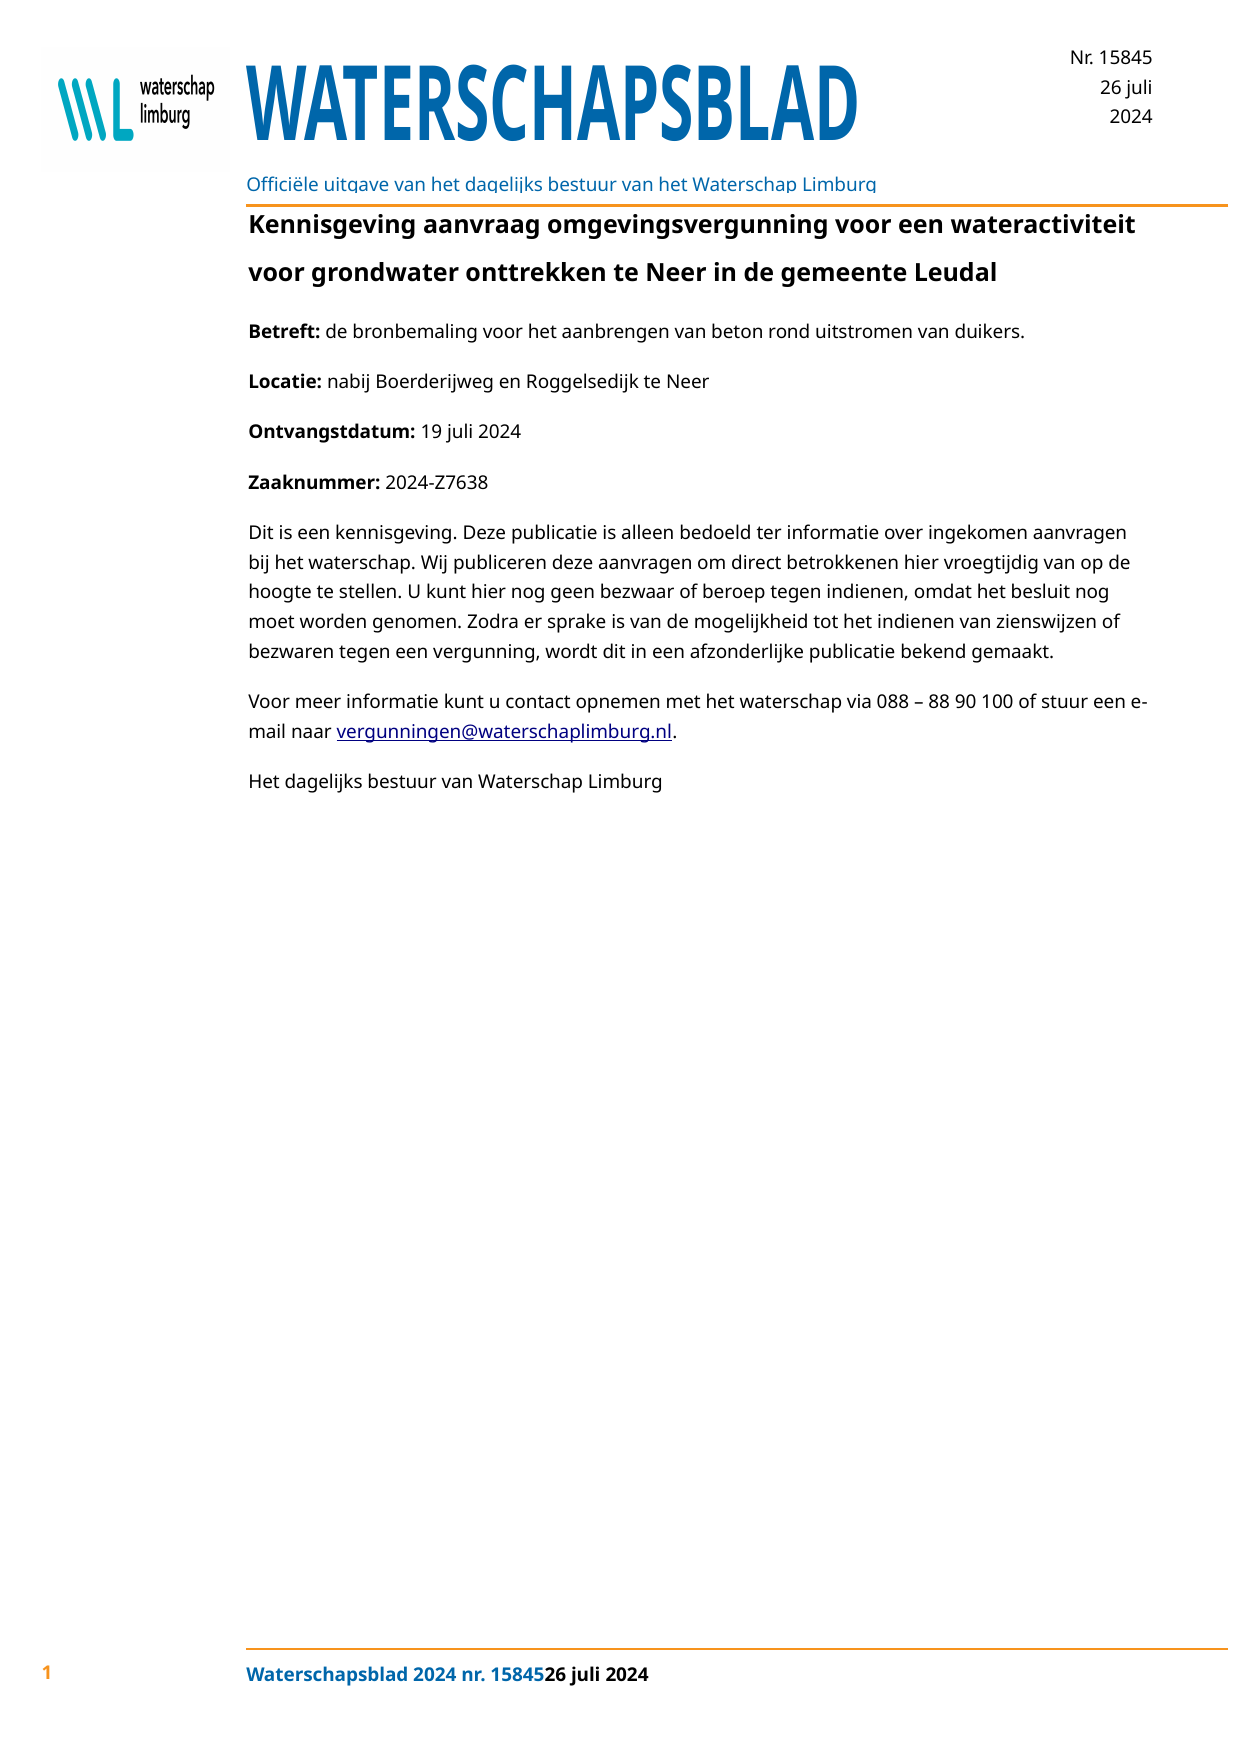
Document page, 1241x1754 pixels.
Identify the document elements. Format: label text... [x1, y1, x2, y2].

text Betreft: de bronbemaling voor het aanbrengen van beton rond uitstromen van duikers. [248, 318, 1152, 344]
text Zaaknummer: 2024-Z7638 [248, 469, 1152, 495]
text Kennisgeving aanvraag omgevingsvergunning voor een wateractiviteit voor grondwater onttrekken te Neer in de gemeente Leudal [248, 207, 1152, 288]
picture [41, 47, 231, 172]
text Dit is een kennisgeving. Deze publicatie is alleen bedoeld ter informatie over ingekomen aanvragen bij het waterschap. Wij publiceren deze aanvragen om direct betrokkenen hier vroegtijdig van op de hoogte te stellen. U kunt hier nog geen bezwaar of beroep tegen indienen, omdat het besluit nog moet worden genomen. Zodra er sprake is van de mogelijkheid tot het indienen van zienswijzen of bezwaren tegen een vergunning, wordt dit in een afzonderlijke publicatie bekend gemaakt. [248, 519, 1152, 664]
text Het dagelijks bestuur van Waterschap Limburg [248, 768, 1152, 794]
text Locatie: nabij Boerderijweg en Roggelsedijk te Neer [248, 368, 1152, 394]
text Ontvangstdatum: 19 juli 2024 [248, 419, 1152, 444]
text Voor meer informatie kunt u contact opnemen met het waterschap via 088 – 88 90 100 of stuur een e-mail naar vergunningen@waterschaplimburg.nl. [248, 688, 1152, 744]
